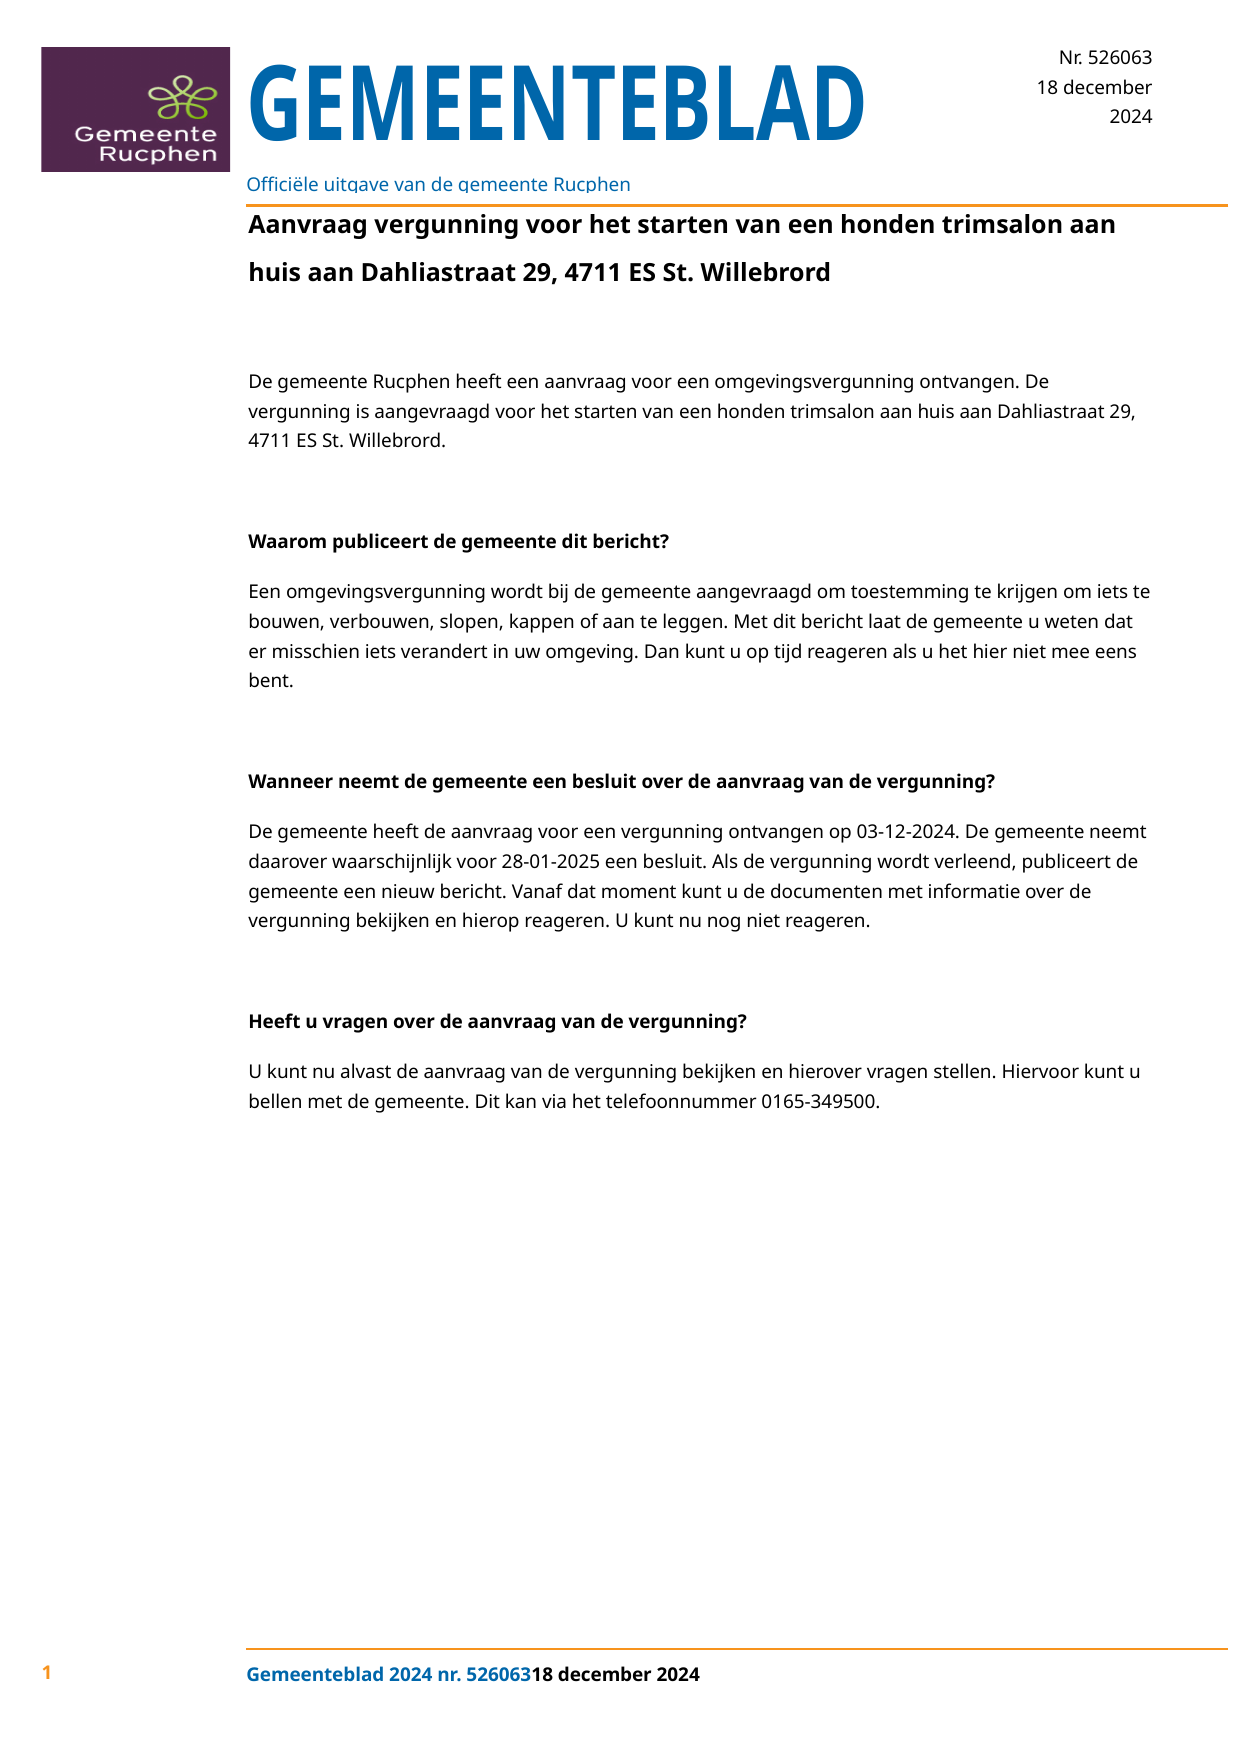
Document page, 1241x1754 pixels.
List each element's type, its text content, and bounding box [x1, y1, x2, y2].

text Een omgevingsvergunning wordt bij de gemeente aangevraagd om toestemming te krijgen om iets te bouwen, verbouwen, slopen, kappen of aan te leggen. Met dit bericht laat de gemeente u weten dat er misschien iets verandert in uw omgeving. Dan kunt u op tijd reageren als u het hier niet mee eens bent. [248, 579, 1152, 693]
picture [41, 47, 231, 172]
text Heeft u vragen over de aanvraag van de vergunning? [248, 1008, 1152, 1034]
text Wanneer neemt de gemeente een besluit over de aanvraag van de vergunning? [248, 768, 1152, 794]
text Waarom publiceert de gemeente dit bericht? [248, 528, 1152, 554]
text Aanvraag vergunning voor het starten van een honden trimsalon aan huis aan Dahliastraat 29, 4711 ES St. Willebrord [248, 207, 1152, 288]
text De gemeente heeft de aanvraag voor een vergunning ontvangen op 03-12-2024. De gemeente neemt daarover waarschijnlijk voor 28-01-2025 een besluit. Als de vergunning wordt verleend, publiceert de gemeente een nieuw bericht. Vanaf dat moment kunt u de documenten met informatie over de vergunning bekijken en hierop reageren. U kunt nu nog niet reageren. [248, 819, 1152, 933]
text U kunt nu alvast de aanvraag van de vergunning bekijken en hierover vragen stellen. Hiervoor kunt u bellen met de gemeente. Dit kan via het telefoonnummer 0165-349500. [248, 1059, 1152, 1114]
text De gemeente Rucphen heeft een aanvraag voor een omgevingsvergunning ontvangen. De vergunning is aangevraagd voor het starten van een honden trimsalon aan huis aan Dahliastraat 29, 4711 ES St. Willebrord. [248, 368, 1152, 453]
